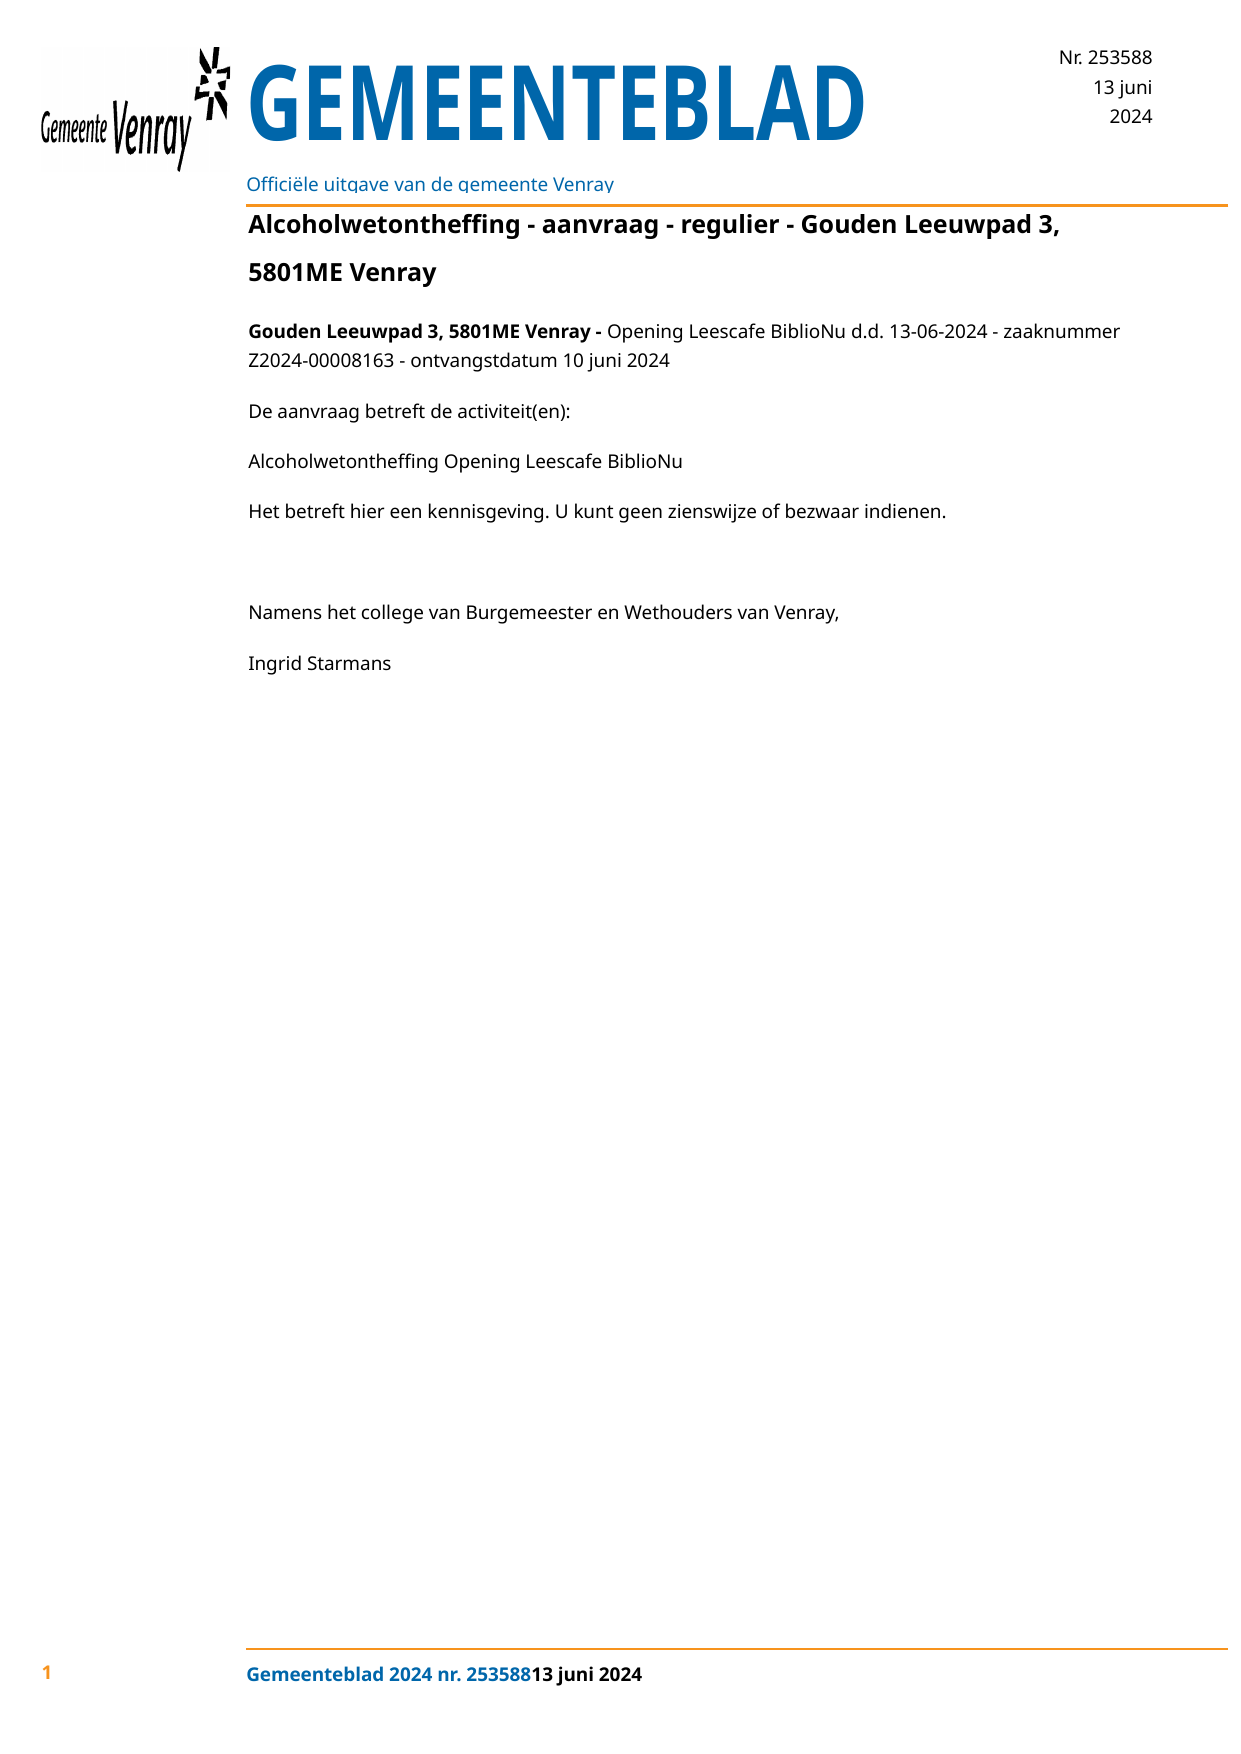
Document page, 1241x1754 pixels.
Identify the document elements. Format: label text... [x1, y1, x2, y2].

text Namens het college van Burgemeester en Wethouders van Venray, [248, 599, 1152, 625]
picture [41, 47, 231, 172]
text Gouden Leeuwpad 3, 5801ME Venray - Opening Leescafe BiblioNu d.d. 13-06-2024 - zaaknummer Z2024-00008163 - ontvangstdatum 10 juni 2024 [248, 318, 1152, 373]
text De aanvraag betreft de activiteit(en): [248, 398, 1152, 424]
text Alcoholwetontheffing - aanvraag - regulier - Gouden Leeuwpad 3, 5801ME Venray [248, 207, 1152, 288]
text Alcoholwetontheffing Opening Leescafe BiblioNu [248, 448, 1152, 474]
text Ingrid Starmans [248, 650, 1152, 676]
text Het betreft hier een kennisgeving. U kunt geen zienswijze of bezwaar indienen. [248, 499, 1152, 524]
